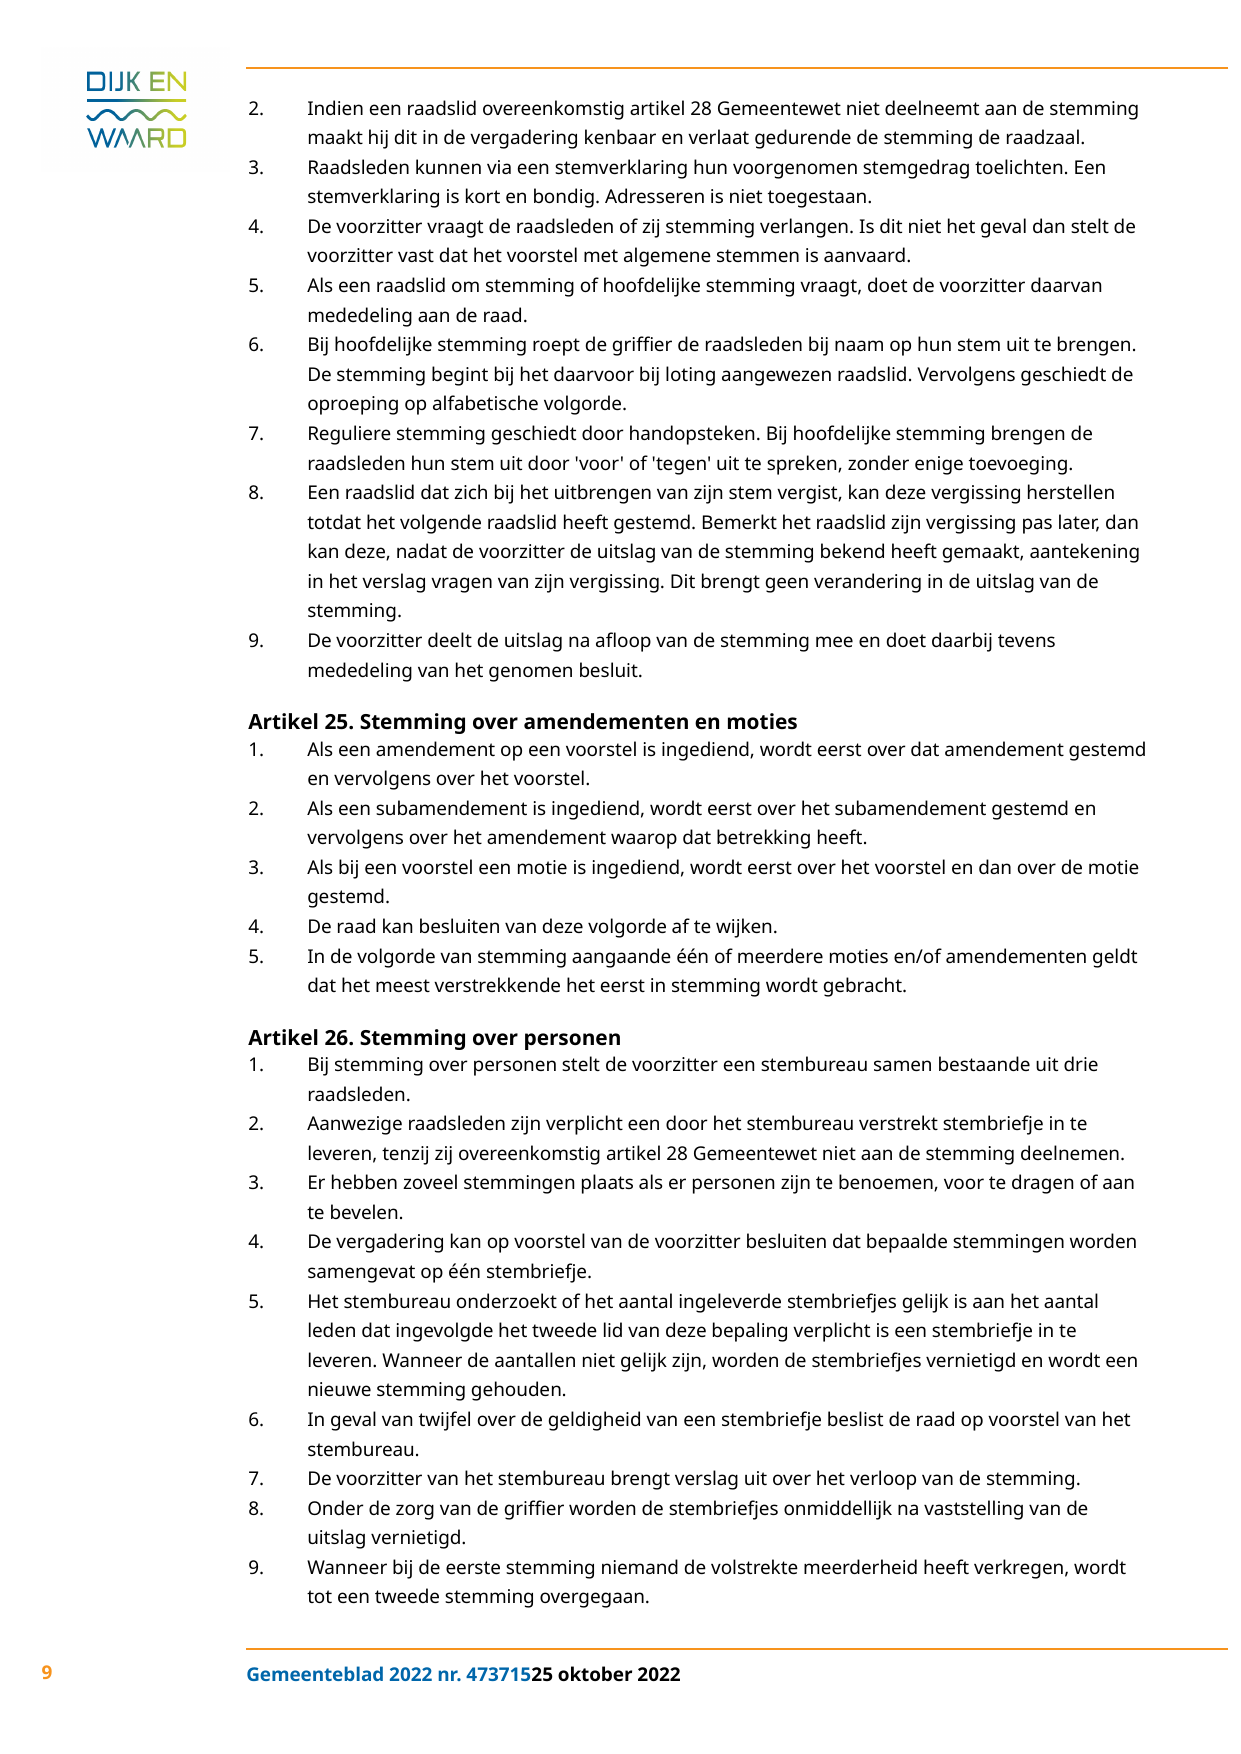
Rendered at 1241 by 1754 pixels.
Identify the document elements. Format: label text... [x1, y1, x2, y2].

list Er hebben zoveel stemmingen plaats als er personen zijn te benoemen, voor te dragen of aan te bevelen. [248, 1169, 1152, 1225]
list Bij stemming over personen stelt de voorzitter een stembureau samen bestaande uit drie raadsleden. [248, 1051, 1152, 1107]
list Als een subamendement is ingediend, wordt eerst over het subamendement gestemd en vervolgens over het amendement waarop dat betrekking heeft. [248, 795, 1152, 850]
text Artikel 26. Stemming over personen [248, 1023, 1152, 1051]
list Raadsleden kunnen via een stemverklaring hun voorgenomen stemgedrag toelichten. Een stemverklaring is kort en bondig. Adresseren is niet toegestaan. [248, 154, 1152, 209]
list In de volgorde van stemming aangaande één of meerdere moties en/of amendementen geldt dat het meest verstrekkende het eerst in stemming wordt gebracht. [248, 943, 1152, 998]
list De voorzitter van het stembureau brengt verslag uit over het verloop van de stemming. [248, 1465, 1152, 1491]
list Als een raadslid om stemming of hoofdelijke stemming vraagt, doet de voorzitter daarvan mededeling aan de raad. [248, 272, 1152, 328]
list De vergadering kan op voorstel van de voorzitter besluiten dat bepaalde stemmingen worden samengevat op één stembriefje. [248, 1229, 1152, 1284]
list Wanneer bij de eerste stemming niemand de volstrekte meerderheid heeft verkregen, wordt tot een tweede stemming overgegaan. [248, 1554, 1152, 1609]
list Onder de zorg van de griffier worden de stembriefjes onmiddellijk na vaststelling van de uitslag vernietigd. [248, 1495, 1152, 1550]
text Artikel 25. Stemming over amendementen en moties [248, 707, 1152, 736]
list Reguliere stemming geschiedt door handopsteken. Bij hoofdelijke stemming brengen de raadsleden hun stem uit door 'voor' of 'tegen' uit te spreken, zonder enige toevoeging. [248, 420, 1152, 476]
list Het stembureau onderzoekt of het aantal ingeleverde stembriefjes gelijk is aan het aantal leden dat ingevolgde het tweede lid van deze bepaling verplicht is een stembriefje in te leveren. Wanneer de aantallen niet gelijk zijn, worden de stembriefjes vernietigd en wordt een nieuwe stemming gehouden. [248, 1288, 1152, 1402]
picture [41, 47, 231, 172]
list De voorzitter deelt de uitslag na afloop van de stemming mee en doet daarbij tevens mededeling van het genomen besluit. [248, 627, 1152, 683]
list Aanwezige raadsleden zijn verplicht een door het stembureau verstrekt stembriefje in te leveren, tenzij zij overeenkomstig artikel 28 Gemeentewet niet aan de stemming deelnemen. [248, 1110, 1152, 1166]
list In geval van twijfel over de geldigheid van een stembriefje beslist de raad op voorstel van het stembureau. [248, 1406, 1152, 1462]
list Bij hoofdelijke stemming roept de griffier de raadsleden bij naam op hun stem uit te brengen. De stemming begint bij het daarvoor bij loting aangewezen raadslid. Vervolgens geschiedt de oproeping op alfabetische volgorde. [248, 331, 1152, 416]
list Een raadslid dat zich bij het uitbrengen van zijn stem vergist, kan deze vergissing herstellen totdat het volgende raadslid heeft gestemd. Bemerkt het raadslid zijn vergissing pas later, dan kan deze, nadat de voorzitter de uitslag van de stemming bekend heeft gemaakt, aantekening in het verslag vragen van zijn vergissing. Dit brengt geen verandering in de uitslag van de stemming. [248, 479, 1152, 623]
list Als bij een voorstel een motie is ingediend, wordt eerst over het voorstel en dan over de motie gestemd. [248, 854, 1152, 909]
list De voorzitter vraagt de raadsleden of zij stemming verlangen. Is dit niet het geval dan stelt de voorzitter vast dat het voorstel met algemene stemmen is aanvaard. [248, 213, 1152, 268]
list De raad kan besluiten van deze volgorde af te wijken. [248, 913, 1152, 939]
list Als een amendement op een voorstel is ingediend, wordt eerst over dat amendement gestemd en vervolgens over het voorstel. [248, 736, 1152, 791]
list Indien een raadslid overeenkomstig artikel 28 Gemeentewet niet deelneemt aan de stemming maakt hij dit in de vergadering kenbaar en verlaat gedurende de stemming de raadzaal. [248, 95, 1152, 150]
